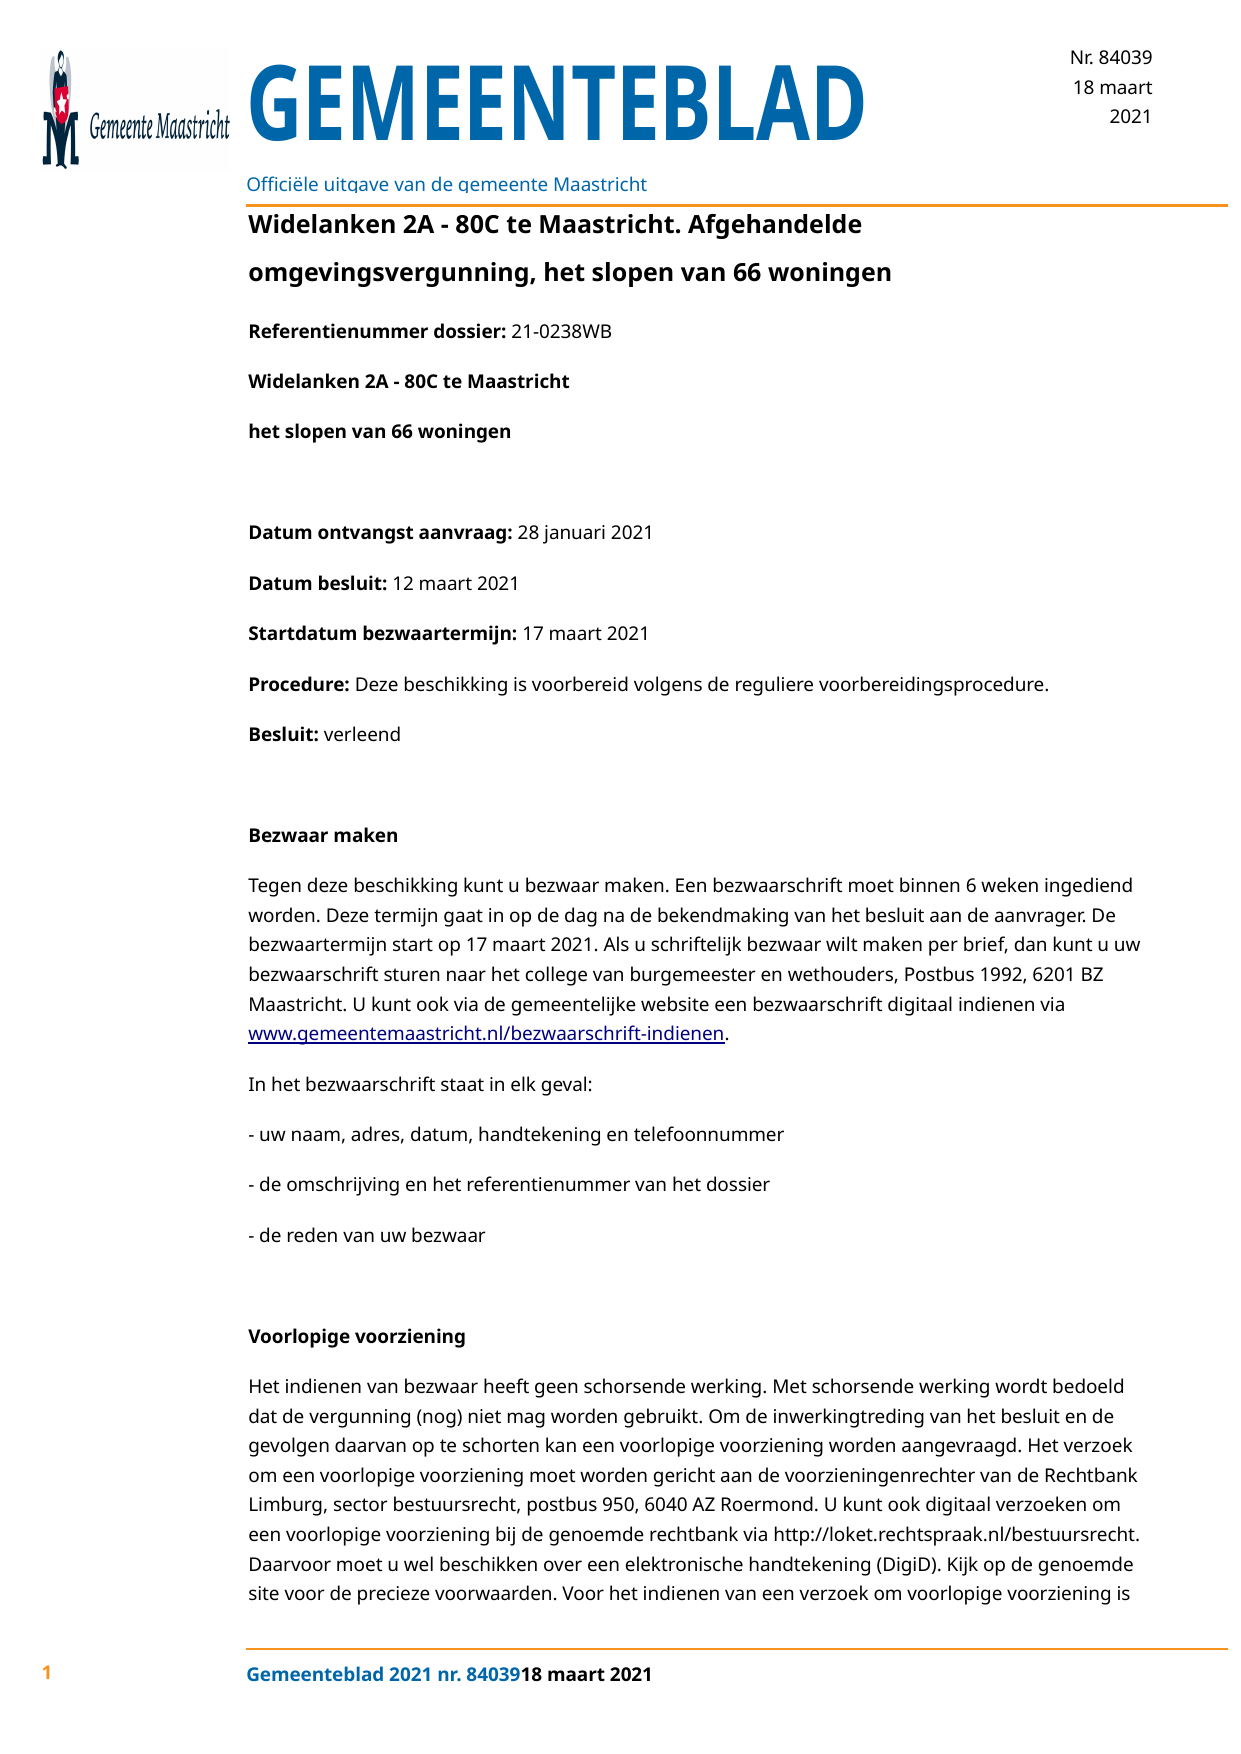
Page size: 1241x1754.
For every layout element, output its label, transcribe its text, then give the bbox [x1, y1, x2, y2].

text In het bezwaarschrift staat in elk geval: [248, 1071, 1152, 1097]
text - de omschrijving en het referentienummer van het dossier [248, 1172, 1152, 1197]
text - uw naam, adres, datum, handtekening en telefoonnummer [248, 1121, 1152, 1147]
text Datum besluit: 12 maart 2021 [248, 570, 1152, 596]
text Bezwaar maken [248, 822, 1152, 848]
text Voorlopige voorziening [248, 1323, 1152, 1349]
text Widelanken 2A - 80C te Maastricht [248, 368, 1152, 394]
text het slopen van 66 woningen [248, 419, 1152, 444]
text Het indienen van bezwaar heeft geen schorsende werking. Met schorsende werking wordt bedoeld dat de vergunning (nog) niet mag worden gebruikt. Om de inwerkingtreding van het besluit en de gevolgen daarvan op te schorten kan een voorlopige voorziening worden aangevraagd. Het verzoek om een voorlopige voorziening moet worden gericht aan de voorzieningenrechter van de Rechtbank Limburg, sector bestuursrecht, postbus 950, 6040 AZ Roermond. U kunt ook digitaal verzoeken om een voorlopige voorziening bij de genoemde rechtbank via http://loket.rechtspraak.nl/bestuursrecht. Daarvoor moet u wel beschikken over een elektronische handtekening (DigiD). Kijk op de genoemde site voor de precieze voorwaarden. Voor het indienen van een verzoek om voorlopige voorziening is [248, 1373, 1152, 1606]
picture [41, 47, 231, 172]
text - de reden van uw bezwaar [248, 1222, 1152, 1248]
text Tegen deze beschikking kunt u bezwaar maken. Een bezwaarschrift moet binnen 6 weken ingediend worden. Deze termijn gaat in op de dag na de bekendmaking van het besluit aan de aanvrager. De bezwaartermijn start op 17 maart 2021. Als u schriftelijk bezwaar wilt maken per brief, dan kunt u uw bezwaarschrift sturen naar het college van burgemeester en wethouders, Postbus 1992, 6201 BZ Maastricht. U kunt ook via de gemeentelijke website een bezwaarschrift digitaal indienen via www.gemeentemaastricht.nl/bezwaarschrift-indienen. [248, 872, 1152, 1046]
text Datum ontvangst aanvraag: 28 januari 2021 [248, 519, 1152, 545]
text Procedure: Deze beschikking is voorbereid volgens de reguliere voorbereidingsprocedure. [248, 671, 1152, 697]
text Besluit: verleend [248, 721, 1152, 747]
text Widelanken 2A - 80C te Maastricht. Afgehandelde omgevingsvergunning, het slopen van 66 woningen [248, 207, 1152, 288]
text Startdatum bezwaartermijn: 17 maart 2021 [248, 620, 1152, 646]
text Referentienummer dossier: 21-0238WB [248, 318, 1152, 344]
